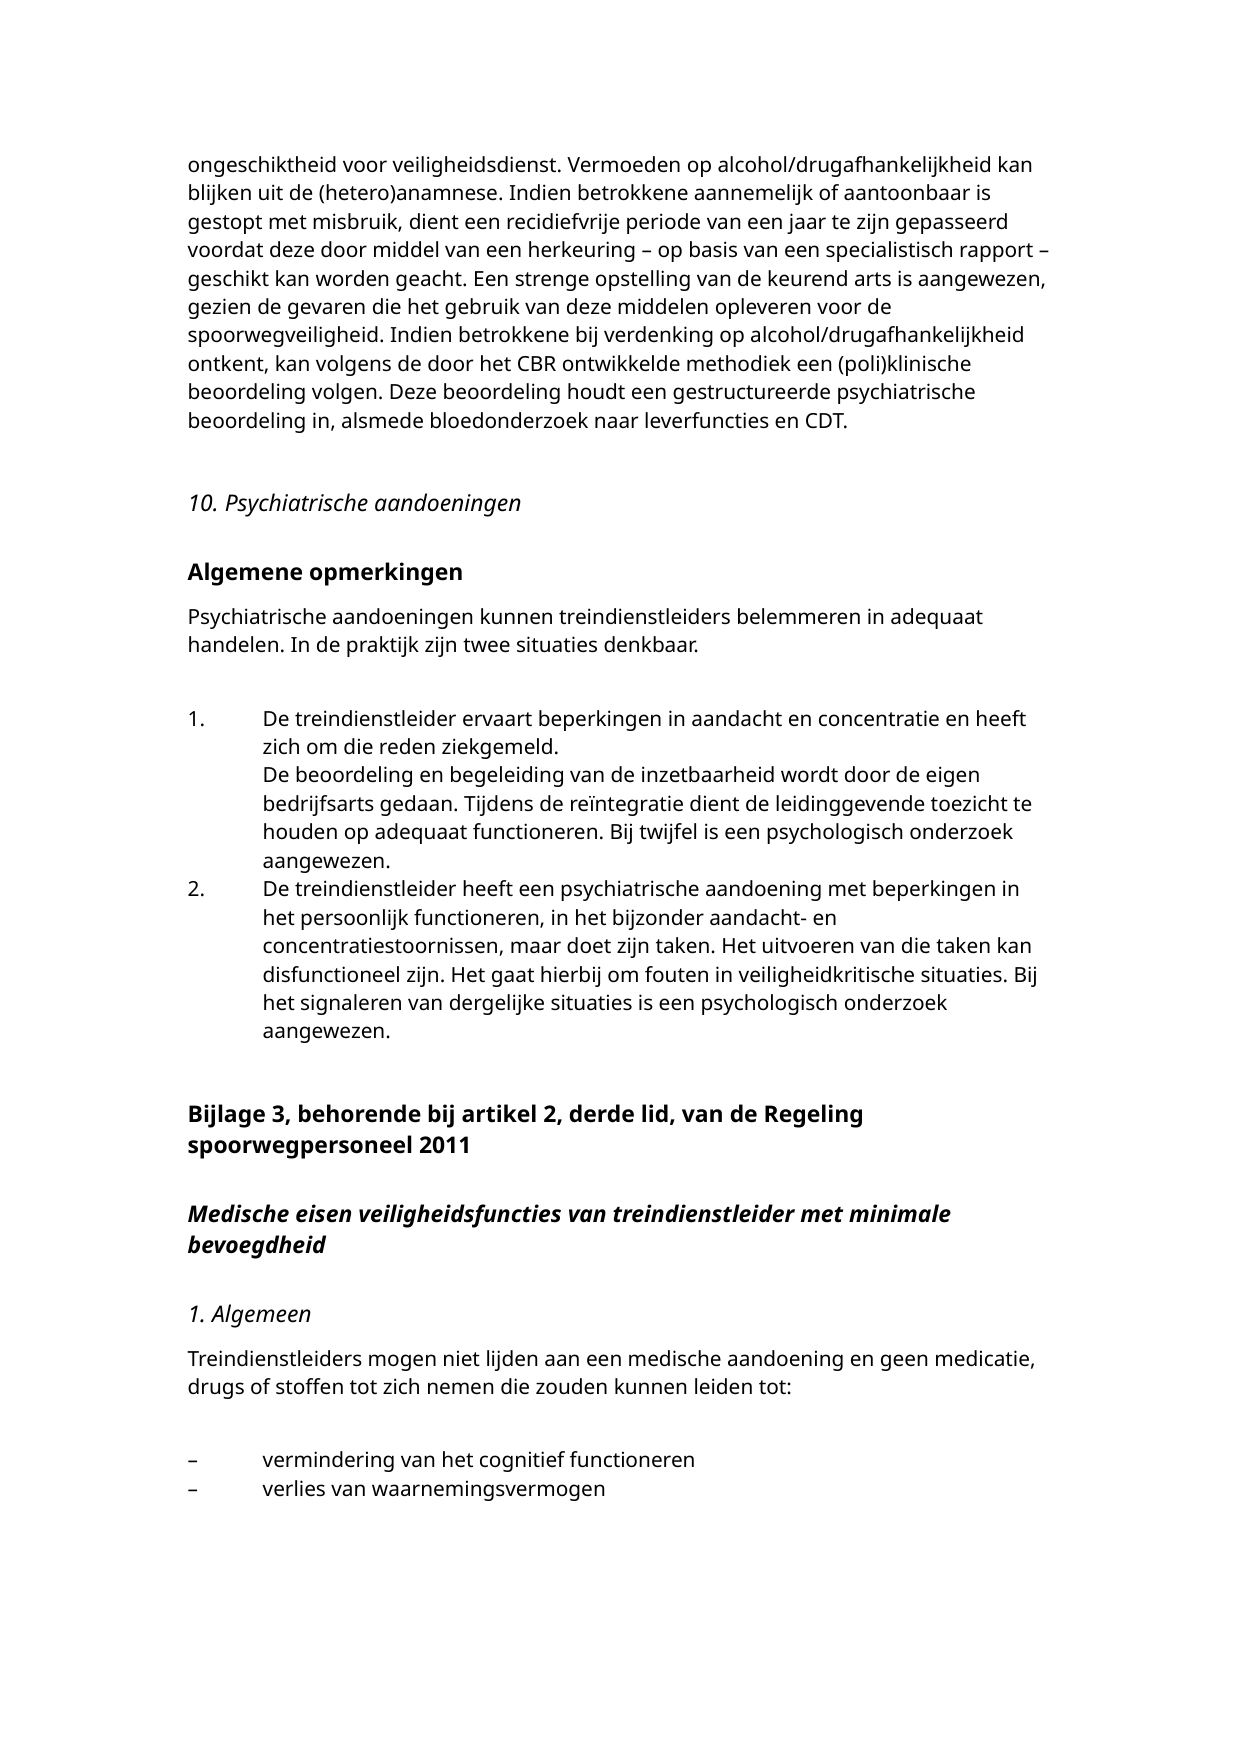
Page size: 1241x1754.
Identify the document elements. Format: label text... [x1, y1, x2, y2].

list De treindienstleider ervaart beperkingen in aandacht en concentratie en heeft zich om die reden ziekgemeld. [187, 704, 1053, 761]
text ongeschiktheid voor veiligheidsdienst. Vermoeden op alcohol/drugafhankelijkheid kan blijken uit de (hetero)anamnese. Indien betrokkene aannemelijk of aantoonbaar is gestopt met misbruik, dient een recidiefvrije periode van een jaar te zijn gepasseerd voordat deze door middel van een herkeuring – op basis van een specialistisch rapport – geschikt kan worden geacht. Een strenge opstelling van de keurend arts is aangewezen, gezien de gevaren die het gebruik van deze middelen opleveren voor de spoorwegveiligheid. Indien betrokkene bij verdenking op alcohol/drugafhankelijkheid ontkent, kan volgens de door het CBR ontwikkelde methodiek een (poli)klinische beoordeling volgen. Deze beoordeling houdt een gestructureerde psychiatrische beoordeling in, alsmede bloedonderzoek naar leverfuncties en CDT. [187, 150, 1053, 434]
subtitle 10. Psychiatrische aandoeningen [187, 487, 1053, 518]
list vermindering van het cognitief functioneren [187, 1446, 1053, 1474]
subtitle Algemene opmerkingen [187, 556, 1053, 587]
list verlies van waarnemingsvermogen [187, 1474, 1053, 1502]
list De treindienstleider heeft een psychiatrische aandoening met beperkingen in het persoonlijk functioneren, in het bijzonder aandacht- en concentratiestoornissen, maar doet zijn taken. Het uitvoeren van die taken kan disfunctioneel zijn. Het gaat hierbij om fouten in veiligheidkritische situaties. Bij het signaleren van dergelijke situaties is een psychologisch onderzoek aangewezen. [187, 874, 1053, 1045]
text Treindienstleiders mogen niet lijden aan een medische aandoening en geen medicatie, drugs of stoffen tot zich nemen die zouden kunnen leiden tot: [187, 1344, 1053, 1401]
subtitle 1. Algemeen [187, 1297, 1053, 1329]
subtitle Medische eisen veiligheidsfuncties van treindienstleider met minimale bevoegdheid [187, 1197, 1053, 1260]
text Psychiatrische aandoeningen kunnen treindienstleiders belemmeren in adequaat handelen. In de praktijk zijn twee situaties denkbaar. [187, 602, 1053, 659]
list De beoordeling en begeleiding van de inzetbaarheid wordt door de eigen bedrijfsarts gedaan. Tijdens de reïntegratie dient de leidinggevende toezicht te houden op adequaat functioneren. Bij twijfel is een psychologisch onderzoek aangewezen. [187, 761, 1053, 874]
subtitle Bijlage 3, behorende bij artikel 2, derde lid, van de Regeling spoorwegpersoneel 2011 [187, 1097, 1053, 1160]
